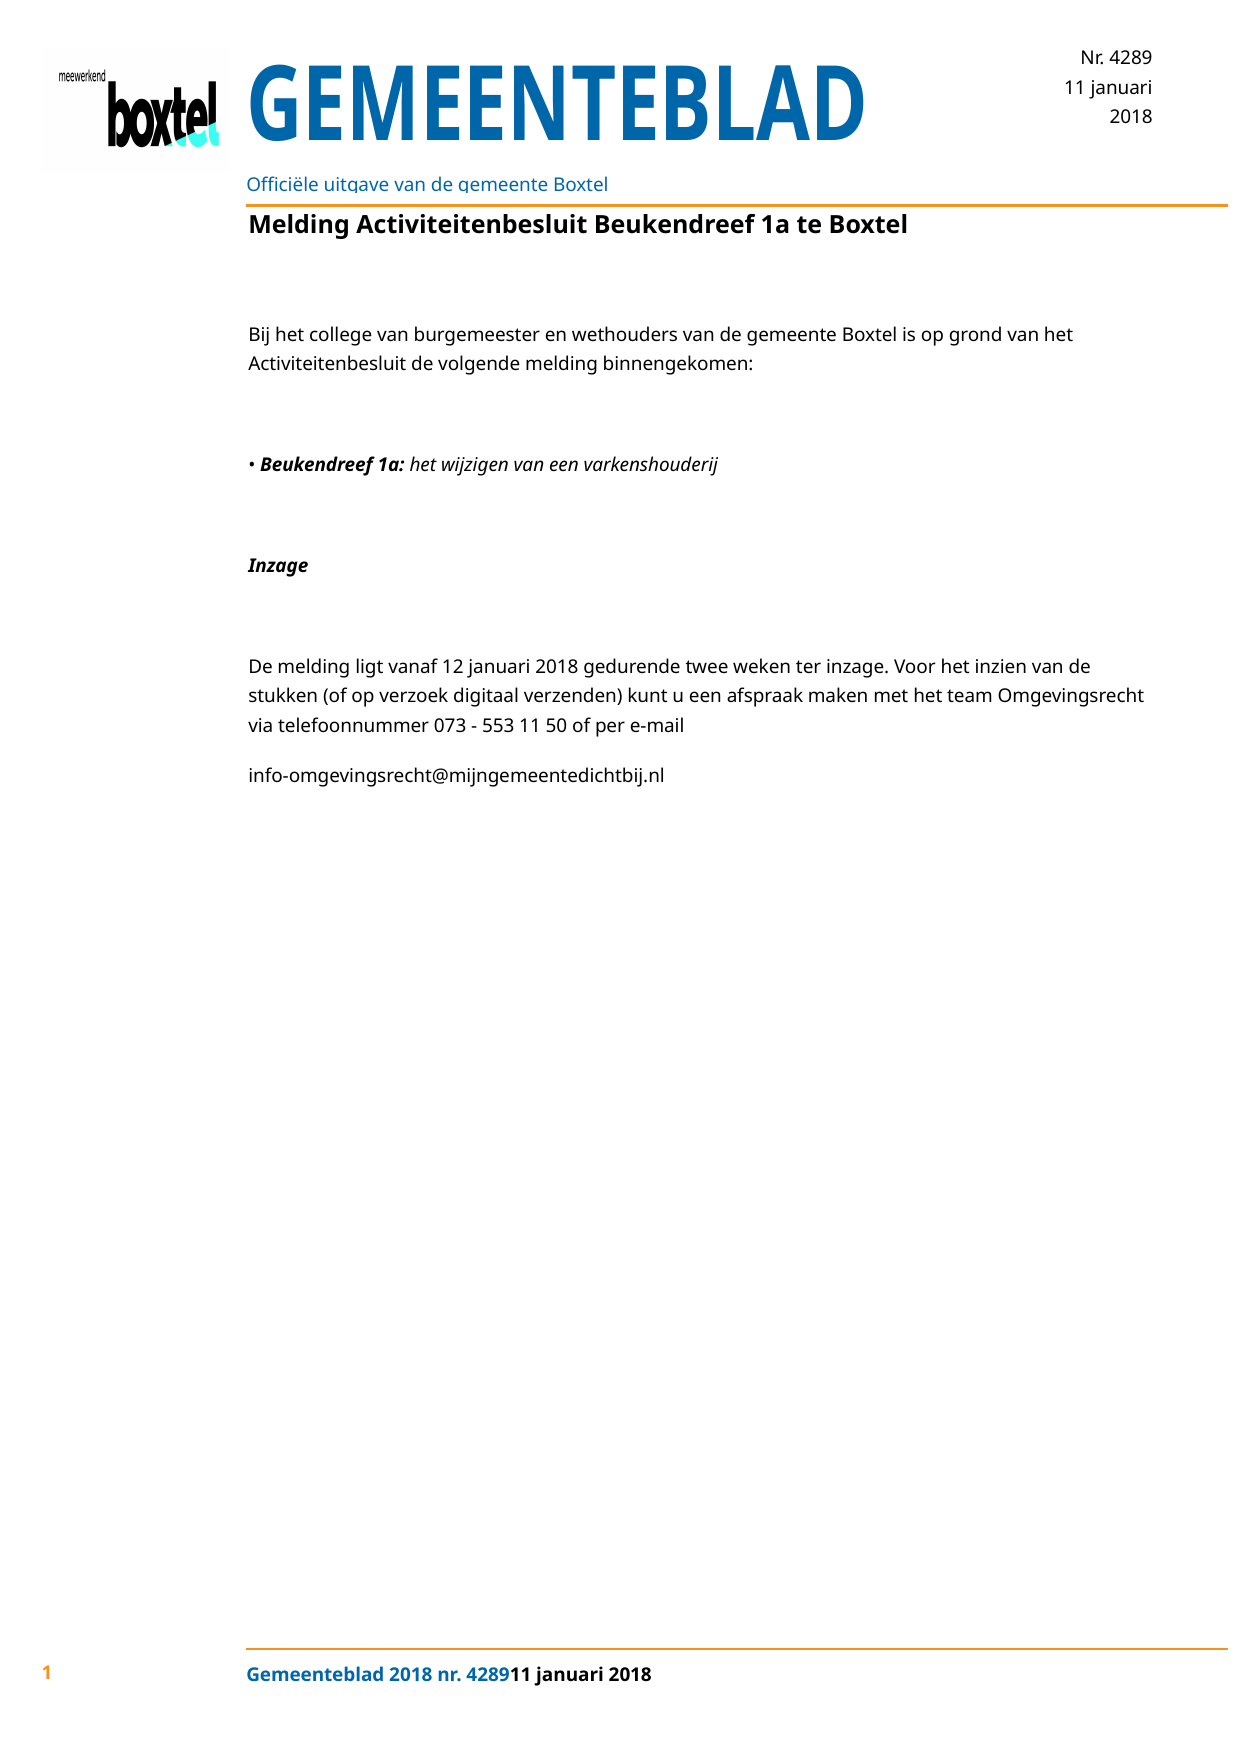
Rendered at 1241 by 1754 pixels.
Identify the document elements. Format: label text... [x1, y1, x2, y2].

text • Beukendreef 1a: het wijzigen van een varkenshouderij [248, 451, 1152, 477]
text info-omgevingsrecht@mijngemeentedichtbij.nl [248, 762, 1152, 788]
text Bij het college van burgemeester en wethouders van de gemeente Boxtel is op grond van het Activiteitenbesluit de volgende melding binnengekomen: [248, 321, 1152, 376]
text Melding Activiteitenbesluit Beukendreef 1a te Boxtel [248, 207, 1152, 241]
picture [41, 47, 231, 172]
text Inzage [248, 552, 1152, 578]
text De melding ligt vanaf 12 januari 2018 gedurende twee weken ter inzage. Voor het inzien van de stukken (of op verzoek digitaal verzenden) kunt u een afspraak maken met het team Omgevingsrecht via telefoonnummer 073 - 553 11 50 of per e-mail [248, 653, 1152, 738]
